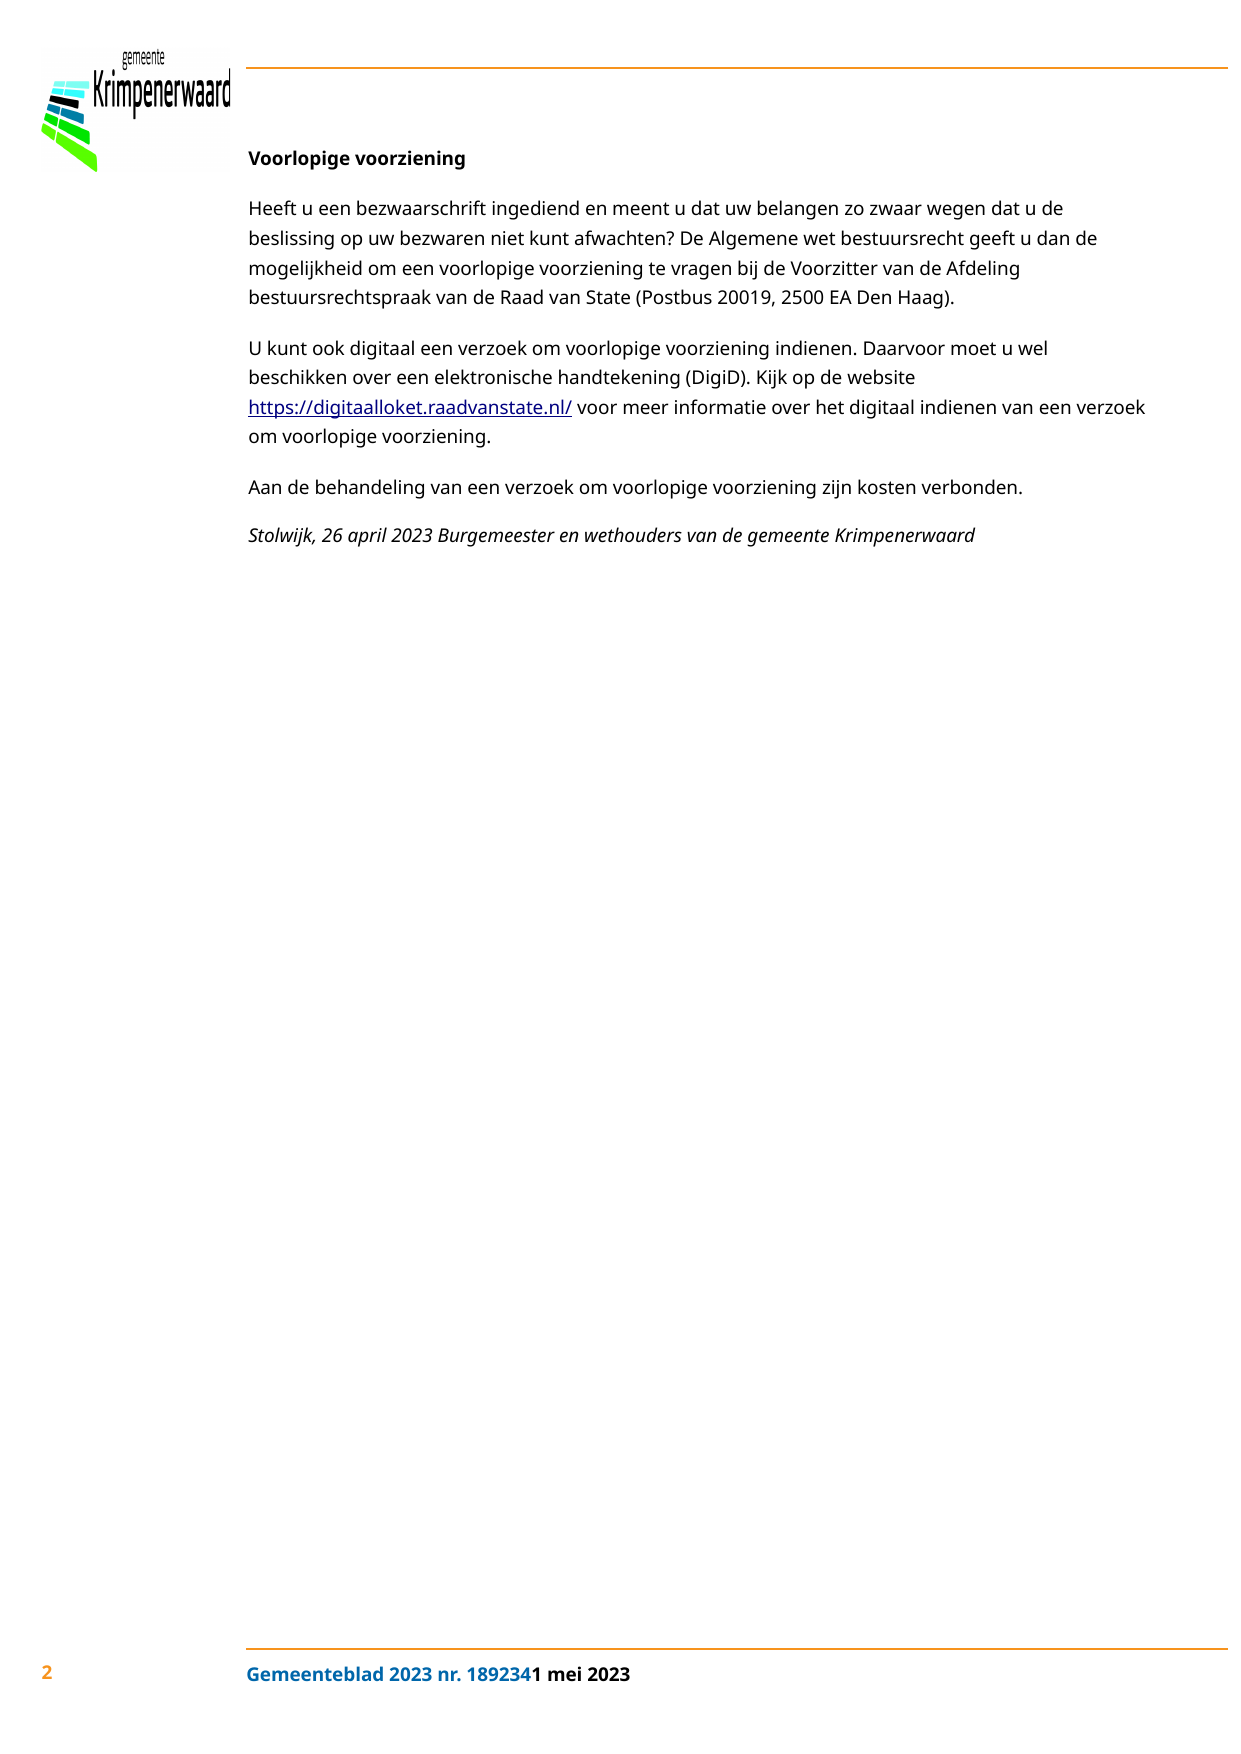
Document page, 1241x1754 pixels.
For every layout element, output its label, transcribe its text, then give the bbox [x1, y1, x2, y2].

text U kunt ook digitaal een verzoek om voorlopige voorziening indienen. Daarvoor moet u wel beschikken over een elektronische handtekening (DigiD). Kijk op de website https://digitaalloket.raadvanstate.nl/ voor meer informatie over het digitaal indienen van een verzoek om voorlopige voorziening. [248, 335, 1152, 449]
text Heeft u een bezwaarschrift ingediend en meent u dat uw belangen zo zwaar wegen dat u de beslissing op uw bezwaren niet kunt afwachten? De Algemene wet bestuursrecht geeft u dan de mogelijkheid om een voorlopige voorziening te vragen bij de Voorzitter van de Afdeling bestuursrechtspraak van de Raad van State (Postbus 20019, 2500 EA Den Haag). [248, 196, 1152, 310]
picture [41, 47, 231, 172]
text Aan de behandeling van een verzoek om voorlopige voorziening zijn kosten verbonden. [248, 474, 1152, 500]
text Voorlopige voorziening [248, 145, 1152, 171]
text Stolwijk, 26 april 2023 Burgemeester en wethouders van de gemeente Krimpenerwaard [248, 522, 1152, 547]
